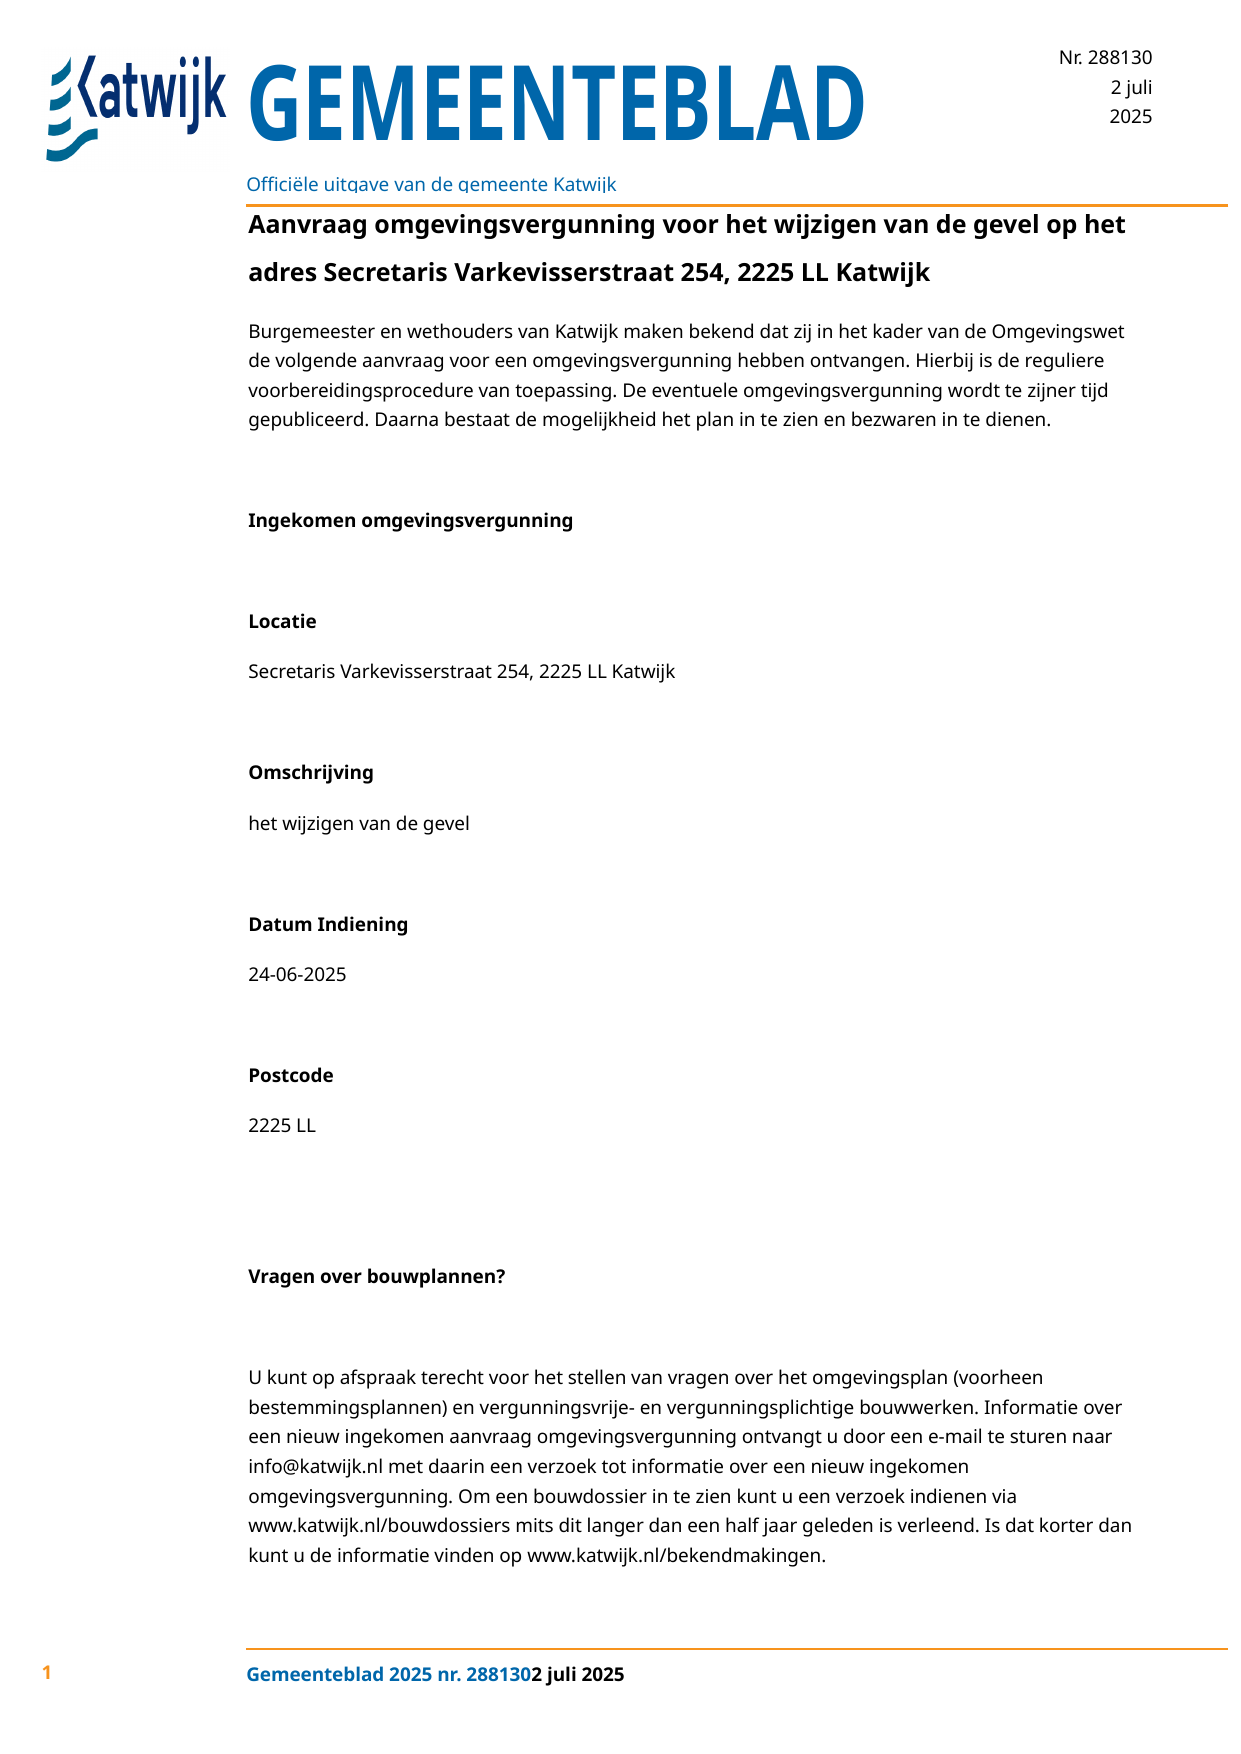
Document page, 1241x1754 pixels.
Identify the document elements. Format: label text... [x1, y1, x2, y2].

text Datum Indiening [248, 911, 1152, 937]
text Locatie [248, 608, 1152, 634]
text Burgemeester en wethouders van Katwijk maken bekend dat zij in het kader van de Omgevingswet de volgende aanvraag voor een omgevingsvergunning hebben ontvangen. Hierbij is de reguliere voorbereidingsprocedure van toepassing. De eventuele omgevingsvergunning wordt te zijner tijd gepubliceerd. Daarna bestaat de mogelijkheid het plan in te zien en bezwaren in te dienen. [248, 318, 1152, 432]
text Postcode [248, 1062, 1152, 1088]
text Ingekomen omgevingsvergunning [248, 507, 1152, 533]
text 2225 LL [248, 1112, 1152, 1138]
text Secretaris Varkevisserstraat 254, 2225 LL Katwijk [248, 659, 1152, 684]
text Aanvraag omgevingsvergunning voor het wijzigen van de gevel op het adres Secretaris Varkevisserstraat 254, 2225 LL Katwijk [248, 207, 1152, 288]
text het wijzigen van de gevel [248, 810, 1152, 836]
text Vragen over bouwplannen? [248, 1264, 1152, 1289]
text Omschrijving [248, 759, 1152, 785]
text 24-06-2025 [248, 961, 1152, 987]
text U kunt op afspraak terecht voor het stellen van vragen over het omgevingsplan (voorheen bestemmingsplannen) en vergunningsvrije- en vergunningsplichtige bouwwerken. Informatie over een nieuw ingekomen aanvraag omgevingsvergunning ontvangt u door een e-mail te sturen naar info@katwijk.nl met daarin een verzoek tot informatie over een nieuw ingekomen omgevingsvergunning. Om een bouwdossier in te zien kunt u een verzoek indienen via www.katwijk.nl/bouwdossiers mits dit langer dan een half jaar geleden is verleend. Is dat korter dan kunt u de informatie vinden op www.katwijk.nl/bekendmakingen. [248, 1364, 1152, 1568]
picture [41, 47, 231, 172]
